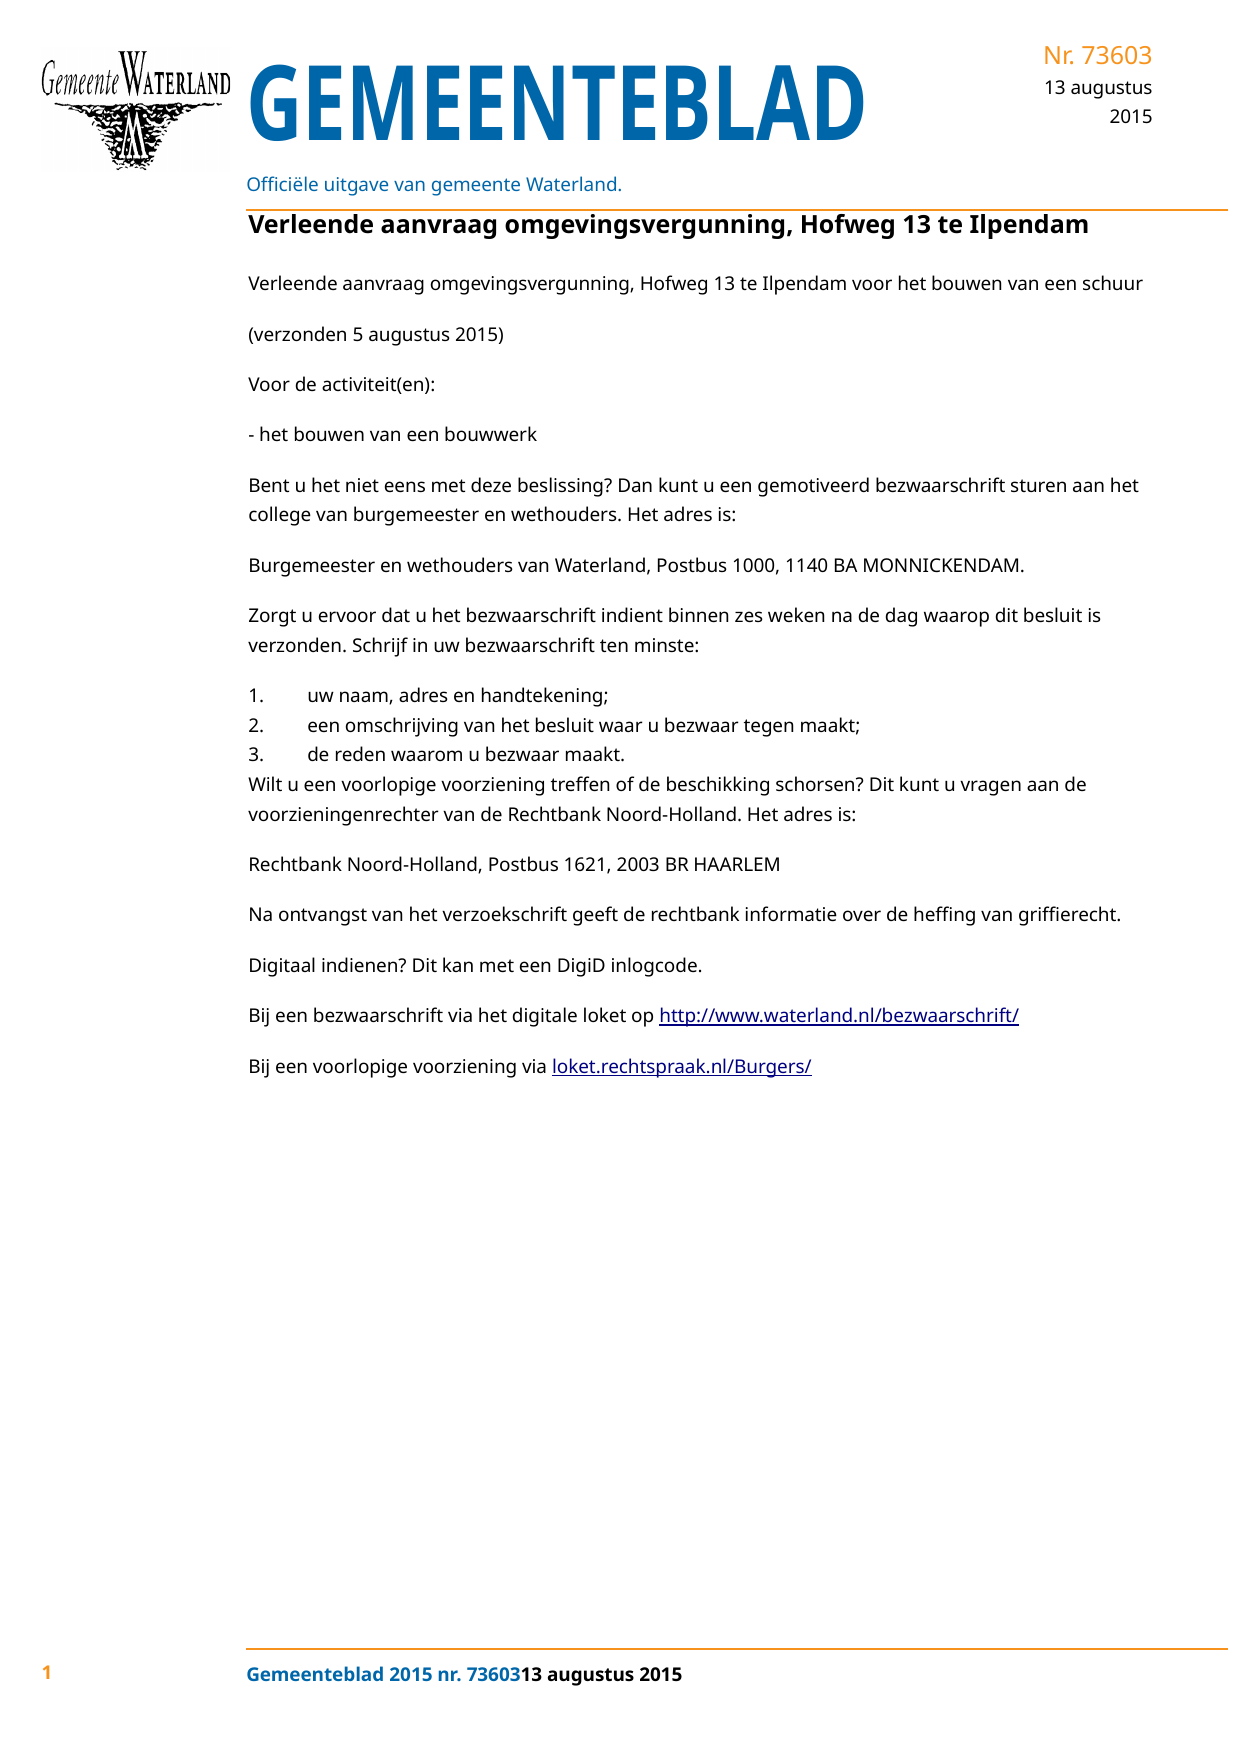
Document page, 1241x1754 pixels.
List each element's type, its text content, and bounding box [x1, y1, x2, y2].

text Bij een voorlopige voorziening via loket.rechtspraak.nl/Burgers/ [248, 1053, 1152, 1078]
text Digitaal indienen? Dit kan met een DigiD inlogcode. [248, 952, 1152, 978]
list een omschrijving van het besluit waar u bezwaar tegen maakt; [248, 712, 1152, 738]
list uw naam, adres en handtekening; [248, 682, 1152, 708]
picture [41, 47, 231, 172]
text Voor de activiteit(en): [248, 371, 1152, 397]
text Rechtbank Noord-Holland, Postbus 1621, 2003 BR HAARLEM [248, 851, 1152, 877]
text - het bouwen van een bouwwerk [248, 422, 1152, 447]
text Verleende aanvraag omgevingsvergunning, Hofweg 13 te Ilpendam voor het bouwen van een schuur [248, 270, 1152, 296]
text Wilt u een voorlopige voorziening treffen of de beschikking schorsen? Dit kunt u vragen aan de voorzieningenrechter van de Rechtbank Noord-Holland. Het adres is: [248, 771, 1152, 826]
text Bij een bezwaarschrift via het digitale loket op http://www.waterland.nl/bezwaarschrift/ [248, 1002, 1152, 1028]
list de reden waarom u bezwaar maakt. [248, 742, 1152, 767]
text Verleende aanvraag omgevingsvergunning, Hofweg 13 te Ilpendam [248, 211, 1152, 241]
text Na ontvangst van het verzoekschrift geeft de rechtbank informatie over de heffing van griffierecht. [248, 902, 1152, 927]
text Bent u het niet eens met deze beslissing? Dan kunt u een gemotiveerd bezwaarschrift sturen aan het college van burgemeester en wethouders. Het adres is: [248, 472, 1152, 527]
text Burgemeester en wethouders van Waterland, Postbus 1000, 1140 BA MONNICKENDAM. [248, 552, 1152, 578]
text (verzonden 5 augustus 2015) [248, 321, 1152, 346]
text Zorgt u ervoor dat u het bezwaarschrift indient binnen zes weken na de dag waarop dit besluit is verzonden. Schrijf in uw bezwaarschrift ten minste: [248, 602, 1152, 658]
